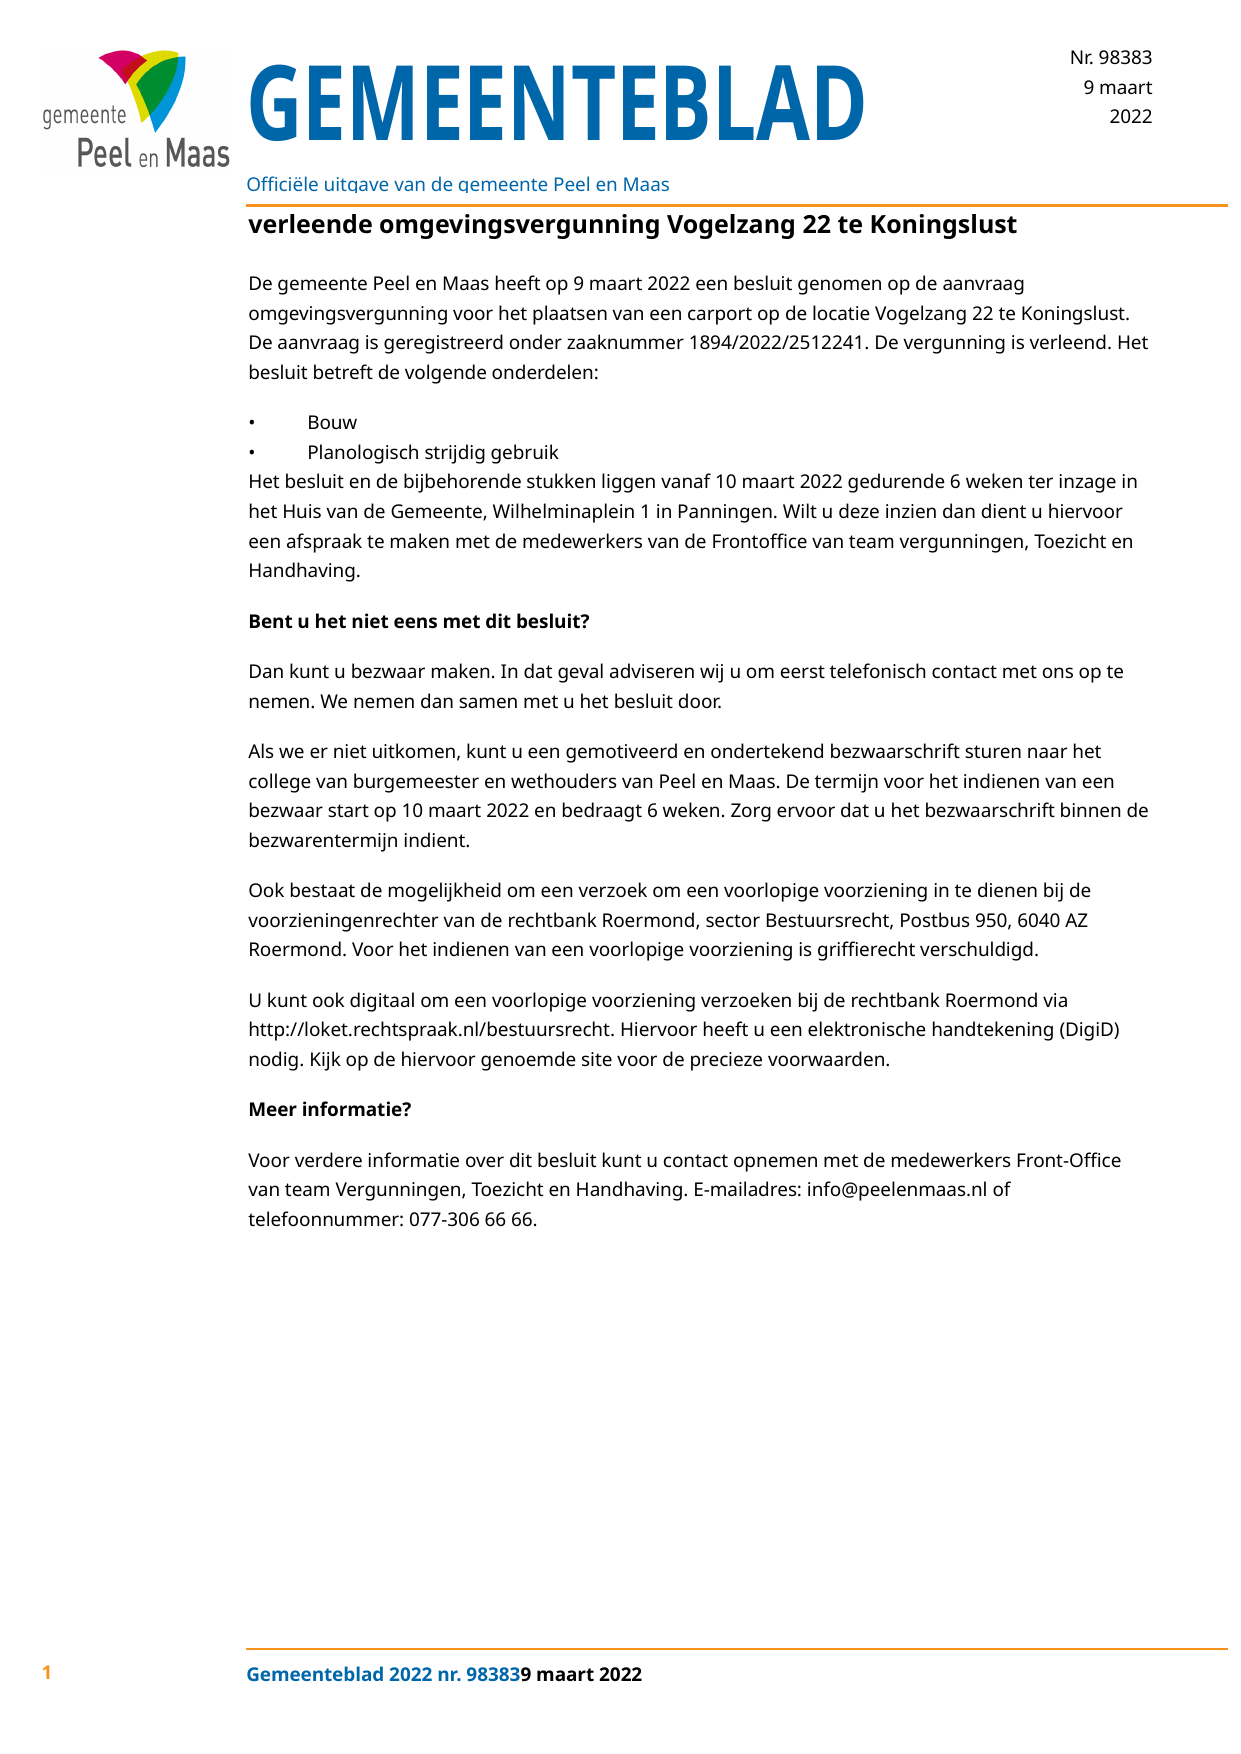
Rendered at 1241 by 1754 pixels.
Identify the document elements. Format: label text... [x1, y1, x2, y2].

text Dan kunt u bezwaar maken. In dat geval adviseren wij u om eerst telefonisch contact met ons op te nemen. We nemen dan samen met u het besluit door. [248, 658, 1152, 713]
text verleende omgevingsvergunning Vogelzang 22 te Koningslust [248, 207, 1152, 241]
text Het besluit en de bijbehorende stukken liggen vanaf 10 maart 2022 gedurende 6 weken ter inzage in het Huis van de Gemeente, Wilhelminaplein 1 in Panningen. Wilt u deze inzien dan dient u hiervoor een afspraak te maken met de medewerkers van de Frontoffice van team vergunningen, Toezicht en Handhaving. [248, 469, 1152, 583]
text U kunt ook digitaal om een voorlopige voorziening verzoeken bij de rechtbank Roermond via http://loket.rechtspraak.nl/bestuursrecht. Hiervoor heeft u een elektronische handtekening (DigiD) nodig. Kijk op de hiervoor genoemde site voor de precieze voorwaarden. [248, 987, 1152, 1072]
text Meer informatie? [248, 1097, 1152, 1122]
text Bent u het niet eens met dit besluit? [248, 608, 1152, 633]
text Ook bestaat de mogelijkheid om een verzoek om een voorlopige voorziening in te dienen bij de voorzieningenrechter van de rechtbank Roermond, sector Bestuursrecht, Postbus 950, 6040 AZ Roermond. Voor het indienen van een voorlopige voorziening is griffierecht verschuldigd. [248, 877, 1152, 962]
text Voor verdere informatie over dit besluit kunt u contact opnemen met de medewerkers Front-Office van team Vergunningen, Toezicht en Handhaving. E-mailadres: info@peelenmaas.nl of telefoonnummer: 077-306 66 66. [248, 1147, 1152, 1232]
list Planologisch strijdig gebruik [248, 439, 1152, 465]
picture [41, 47, 231, 172]
list Bouw [248, 409, 1152, 435]
text De gemeente Peel en Maas heeft op 9 maart 2022 een besluit genomen op de aanvraag omgevingsvergunning voor het plaatsen van een carport op de locatie Vogelzang 22 te Koningslust. De aanvraag is geregistreerd onder zaaknummer 1894/2022/2512241. De vergunning is verleend. Het besluit betreft de volgende onderdelen: [248, 270, 1152, 385]
text Als we er niet uitkomen, kunt u een gemotiveerd en ondertekend bezwaarschrift sturen naar het college van burgemeester en wethouders van Peel en Maas. De termijn voor het indienen van een bezwaar start op 10 maart 2022 en bedraagt 6 weken. Zorg ervoor dat u het bezwaarschrift binnen de bezwarentermijn indient. [248, 738, 1152, 853]
